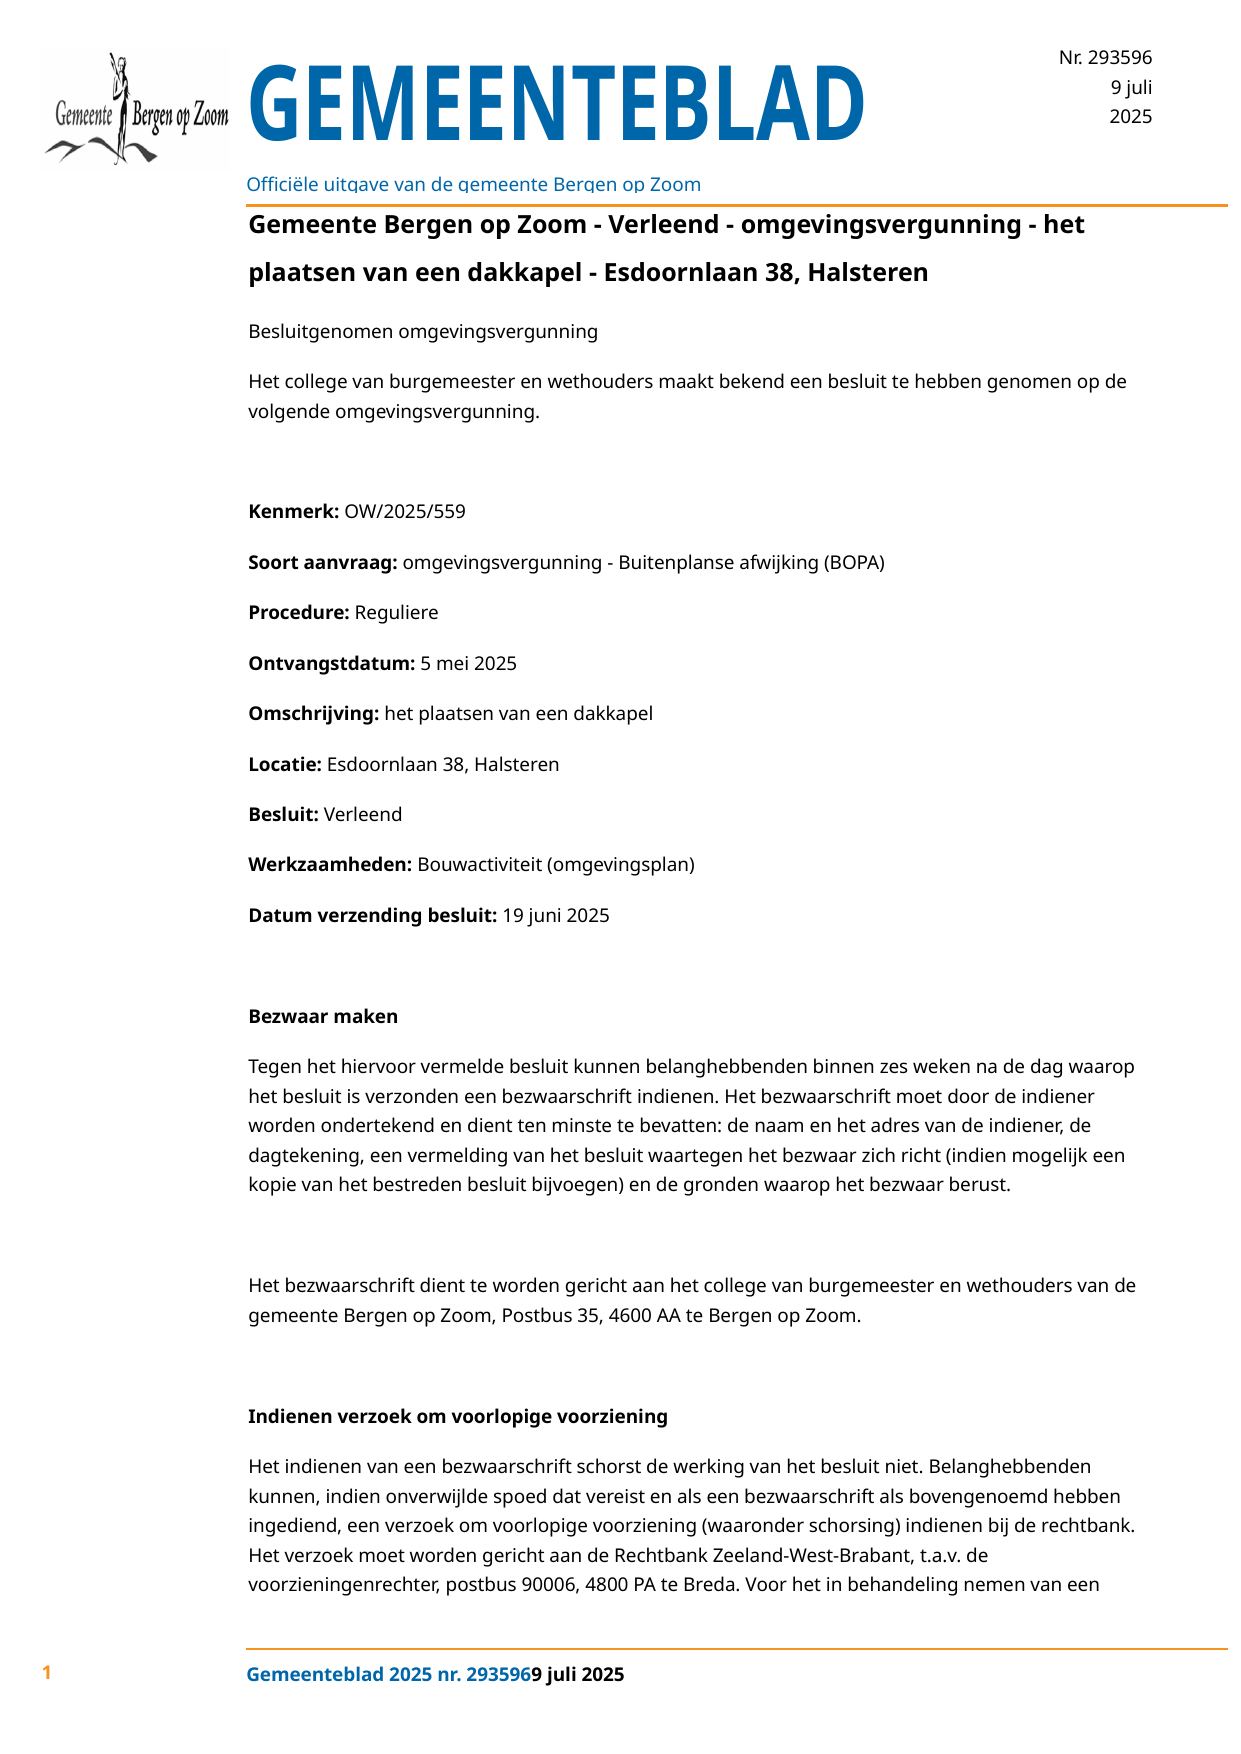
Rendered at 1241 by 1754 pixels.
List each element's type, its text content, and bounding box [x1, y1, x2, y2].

text Indienen verzoek om voorlopige voorziening [248, 1403, 1152, 1429]
picture [41, 47, 231, 172]
text Het indienen van een bezwaarschrift schorst de werking van het besluit niet. Belanghebbenden kunnen, indien onverwijlde spoed dat vereist en als een bezwaarschrift als bovengenoemd hebben ingediend, een verzoek om voorlopige voorziening (waaronder schorsing) indienen bij de rechtbank. Het verzoek moet worden gericht aan de Rechtbank Zeeland-West-Brabant, t.a.v. de voorzieningenrechter, postbus 90006, 4800 PA te Breda. Voor het in behandeling nemen van een [248, 1453, 1152, 1597]
text Het bezwaarschrift dient te worden gericht aan het college van burgemeester en wethouders van de gemeente Bergen op Zoom, Postbus 35, 4600 AA te Bergen op Zoom. [248, 1272, 1152, 1328]
text Bezwaar maken [248, 1003, 1152, 1029]
text Besluit: Verleend [248, 801, 1152, 827]
text Procedure: Reguliere [248, 599, 1152, 625]
text Gemeente Bergen op Zoom - Verleend - omgevingsvergunning - het plaatsen van een dakkapel - Esdoornlaan 38, Halsteren [248, 207, 1152, 288]
text Ontvangstdatum: 5 mei 2025 [248, 650, 1152, 676]
text Werkzaamheden: Bouwactiviteit (omgevingsplan) [248, 852, 1152, 877]
text Besluitgenomen omgevingsvergunning [248, 318, 1152, 344]
text Soort aanvraag: omgevingsvergunning - Buitenplanse afwijking (BOPA) [248, 549, 1152, 575]
text Tegen het hiervoor vermelde besluit kunnen belanghebbenden binnen zes weken na de dag waarop het besluit is verzonden een bezwaarschrift indienen. Het bezwaarschrift moet door de indiener worden ondertekend en dient ten minste te bevatten: de naam en het adres van de indiener, de dagtekening, een vermelding van het besluit waartegen het bezwaar zich richt (indien mogelijk een kopie van het bestreden besluit bijvoegen) en de gronden waarop het bezwaar berust. [248, 1053, 1152, 1197]
text Locatie: Esdoornlaan 38, Halsteren [248, 751, 1152, 777]
text Omschrijving: het plaatsen van een dakkapel [248, 700, 1152, 726]
text Het college van burgemeester en wethouders maakt bekend een besluit te hebben genomen op de volgende omgevingsvergunning. [248, 368, 1152, 424]
text Kenmerk: OW/2025/559 [248, 499, 1152, 524]
text Datum verzending besluit: 19 juni 2025 [248, 902, 1152, 928]
